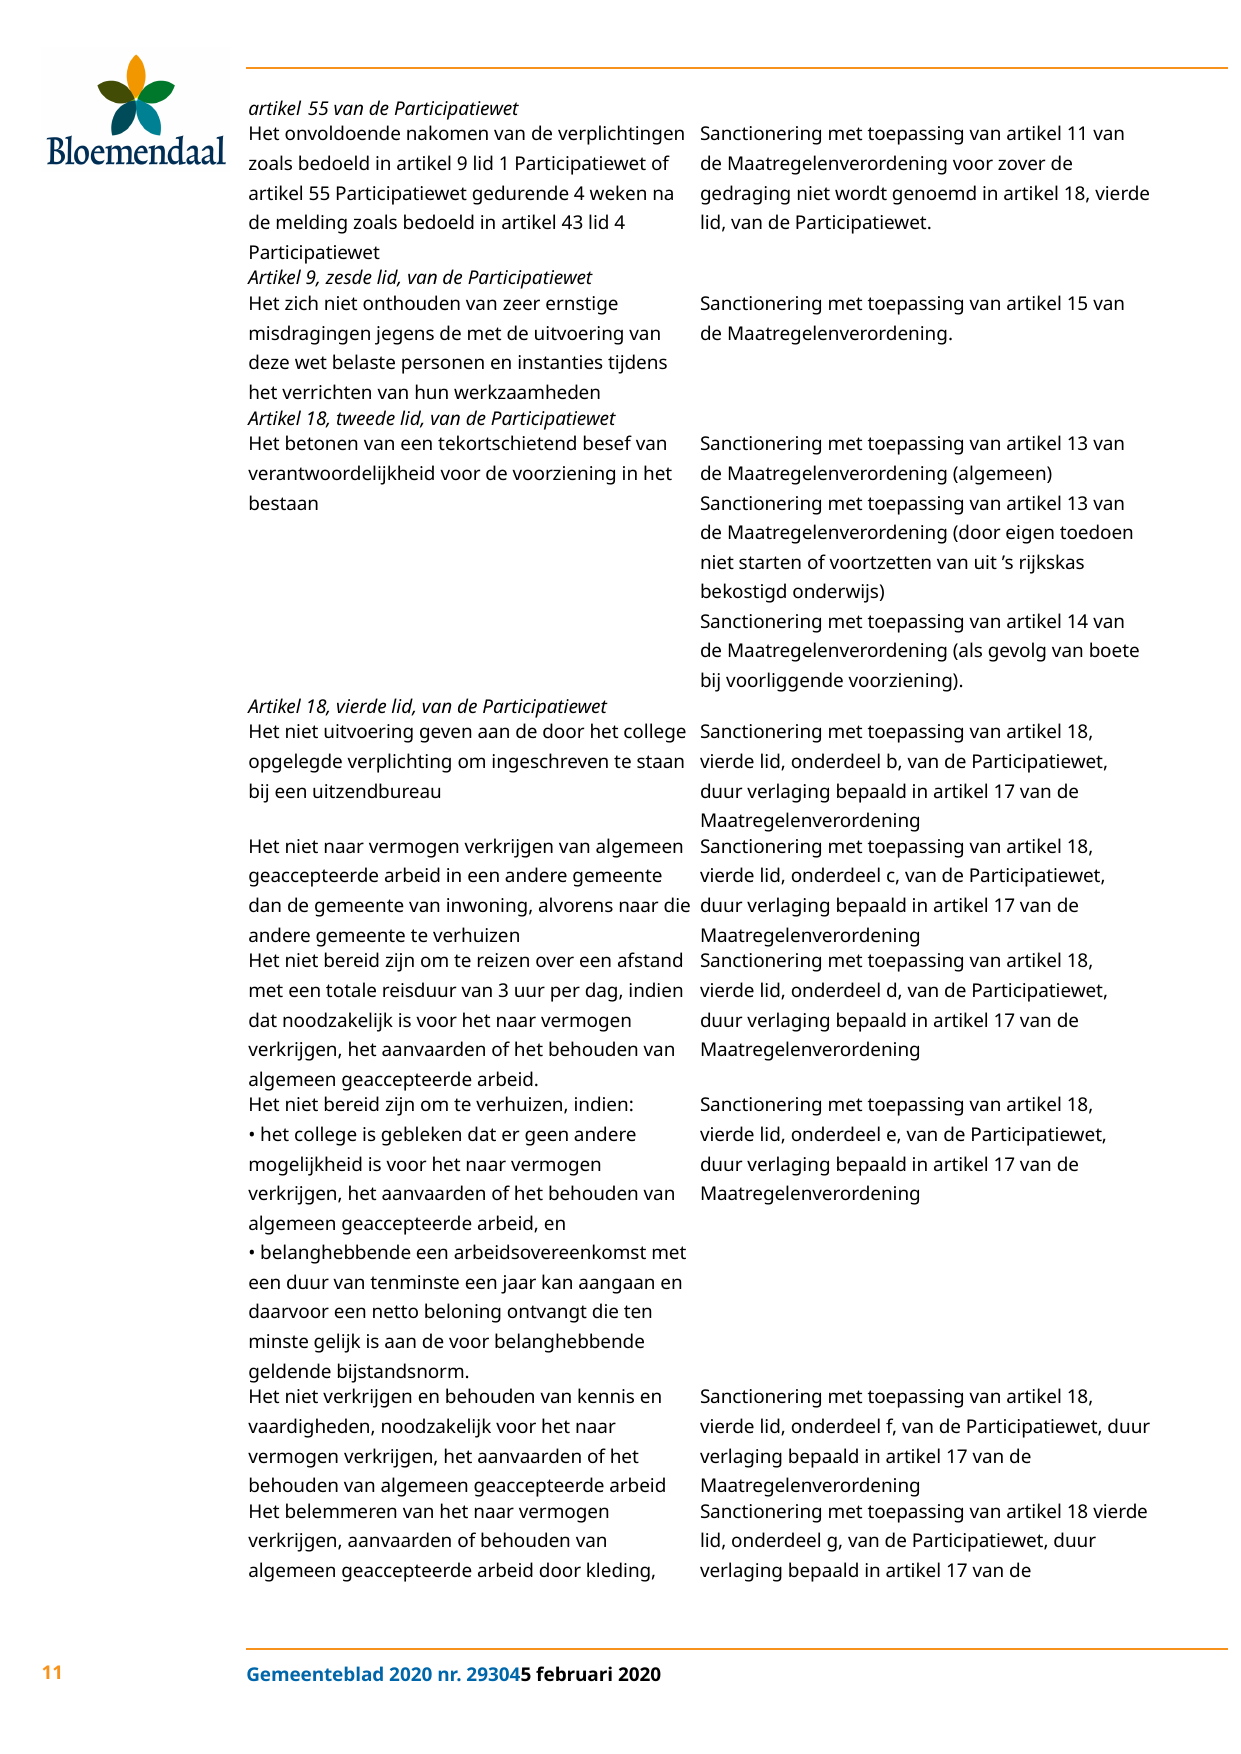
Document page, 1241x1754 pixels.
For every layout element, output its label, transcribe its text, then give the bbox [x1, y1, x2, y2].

table_cell Het niet verkrijgen en behouden van kennis en vaardigheden, noodzakelijk voor het naar vermogen verkrijgen, het aanvaarden of het behouden van algemeen geaccepteerde arbeid [248, 1384, 700, 1498]
table_cell artikel 55 van de Participatiewet [248, 95, 700, 121]
table_cell Artikel 9, zesde lid, van de Participatiewet [248, 265, 700, 290]
table_cell Sanctionering met toepassing van artikel 18, vierde lid, onderdeel e, van de Participatiewet, duur verlaging bepaald in artikel 17 van de Maatregelenverordening [700, 1092, 1152, 1384]
table_cell Het zich niet onthouden van zeer ernstige misdragingen jegens de met de uitvoering van deze wet belaste personen en instanties tijdens het verrichten van hun werkzaamheden [248, 290, 700, 405]
picture [41, 47, 231, 172]
table_cell Sanctionering met toepassing van artikel 18 vierde lid, onderdeel g, van de Participatiewet, duur verlaging bepaald in artikel 17 van de [700, 1498, 1152, 1583]
table_cell Het belemmeren van het naar vermogen verkrijgen, aanvaarden of behouden van algemeen geaccepteerde arbeid door kleding, [248, 1498, 700, 1583]
table_cell Sanctionering met toepassing van artikel 18, vierde lid, onderdeel d, van de Participatiewet, duur verlaging bepaald in artikel 17 van de Maatregelenverordening [700, 948, 1152, 1092]
table_cell [700, 405, 1152, 431]
table_cell Sanctionering met toepassing van artikel 18, vierde lid, onderdeel f, van de Participatiewet, duur verlaging bepaald in artikel 17 van de Maatregelenverordening [700, 1384, 1152, 1498]
table_cell Artikel 18, vierde lid, van de Participatiewet [248, 693, 700, 719]
table_cell [700, 693, 1152, 719]
table_cell Het niet naar vermogen verkrijgen van algemeen geaccepteerde arbeid in een andere gemeente dan de gemeente van inwoning, alvorens naar die andere gemeente te verhuizen [248, 833, 700, 948]
table_cell Sanctionering met toepassing van artikel 13 van de Maatregelenverordening (algemeen) Sanctionering met toepassing van artikel 13 van de Maatregelenverordening (door eigen toedoen niet starten of voortzetten van uit ’s rijkskas bekostigd onderwijs) Sanctionering met toepassing van artikel 14 van de Maatregelenverordening (als gevolg van boete bij voorliggende voorziening). [700, 431, 1152, 693]
table_cell Sanctionering met toepassing van artikel 15 van de Maatregelenverordening. [700, 290, 1152, 405]
table_cell Sanctionering met toepassing van artikel 11 van de Maatregelenverordening voor zover de gedraging niet wordt genoemd in artikel 18, vierde lid, van de Participatiewet. [700, 121, 1152, 264]
table_cell [700, 95, 1152, 121]
table_cell Het niet uitvoering geven aan de door het college opgelegde verplichting om ingeschreven te staan bij een uitzendbureau [248, 719, 700, 833]
table_cell Sanctionering met toepassing van artikel 18, vierde lid, onderdeel c, van de Participatiewet, duur verlaging bepaald in artikel 17 van de Maatregelenverordening [700, 833, 1152, 948]
table_cell Artikel 18, tweede lid, van de Participatiewet [248, 405, 700, 431]
table_cell Sanctionering met toepassing van artikel 18, vierde lid, onderdeel b, van de Participatiewet, duur verlaging bepaald in artikel 17 van de Maatregelenverordening [700, 719, 1152, 833]
table_cell Het niet bereid zijn om te verhuizen, indien: • het college is gebleken dat er geen andere mogelijkheid is voor het naar vermogen verkrijgen, het aanvaarden of het behouden van algemeen geaccepteerde arbeid, en • belanghebbende een arbeidsovereenkomst met een duur van tenminste een jaar kan aangaan en daarvoor een netto beloning ontvangt die ten minste gelijk is aan de voor belanghebbende geldende bijstandsnorm. [248, 1092, 700, 1384]
table_cell Het betonen van een tekortschietend besef van verantwoordelijkheid voor de voorziening in het bestaan [248, 431, 700, 693]
table_cell [700, 265, 1152, 290]
table_cell Het niet bereid zijn om te reizen over een afstand met een totale reisduur van 3 uur per dag, indien dat noodzakelijk is voor het naar vermogen verkrijgen, het aanvaarden of het behouden van algemeen geaccepteerde arbeid. [248, 948, 700, 1092]
table_cell Het onvoldoende nakomen van de verplichtingen zoals bedoeld in artikel 9 lid 1 Participatiewet of artikel 55 Participatiewet gedurende 4 weken na de melding zoals bedoeld in artikel 43 lid 4 Participatiewet [248, 121, 700, 264]
